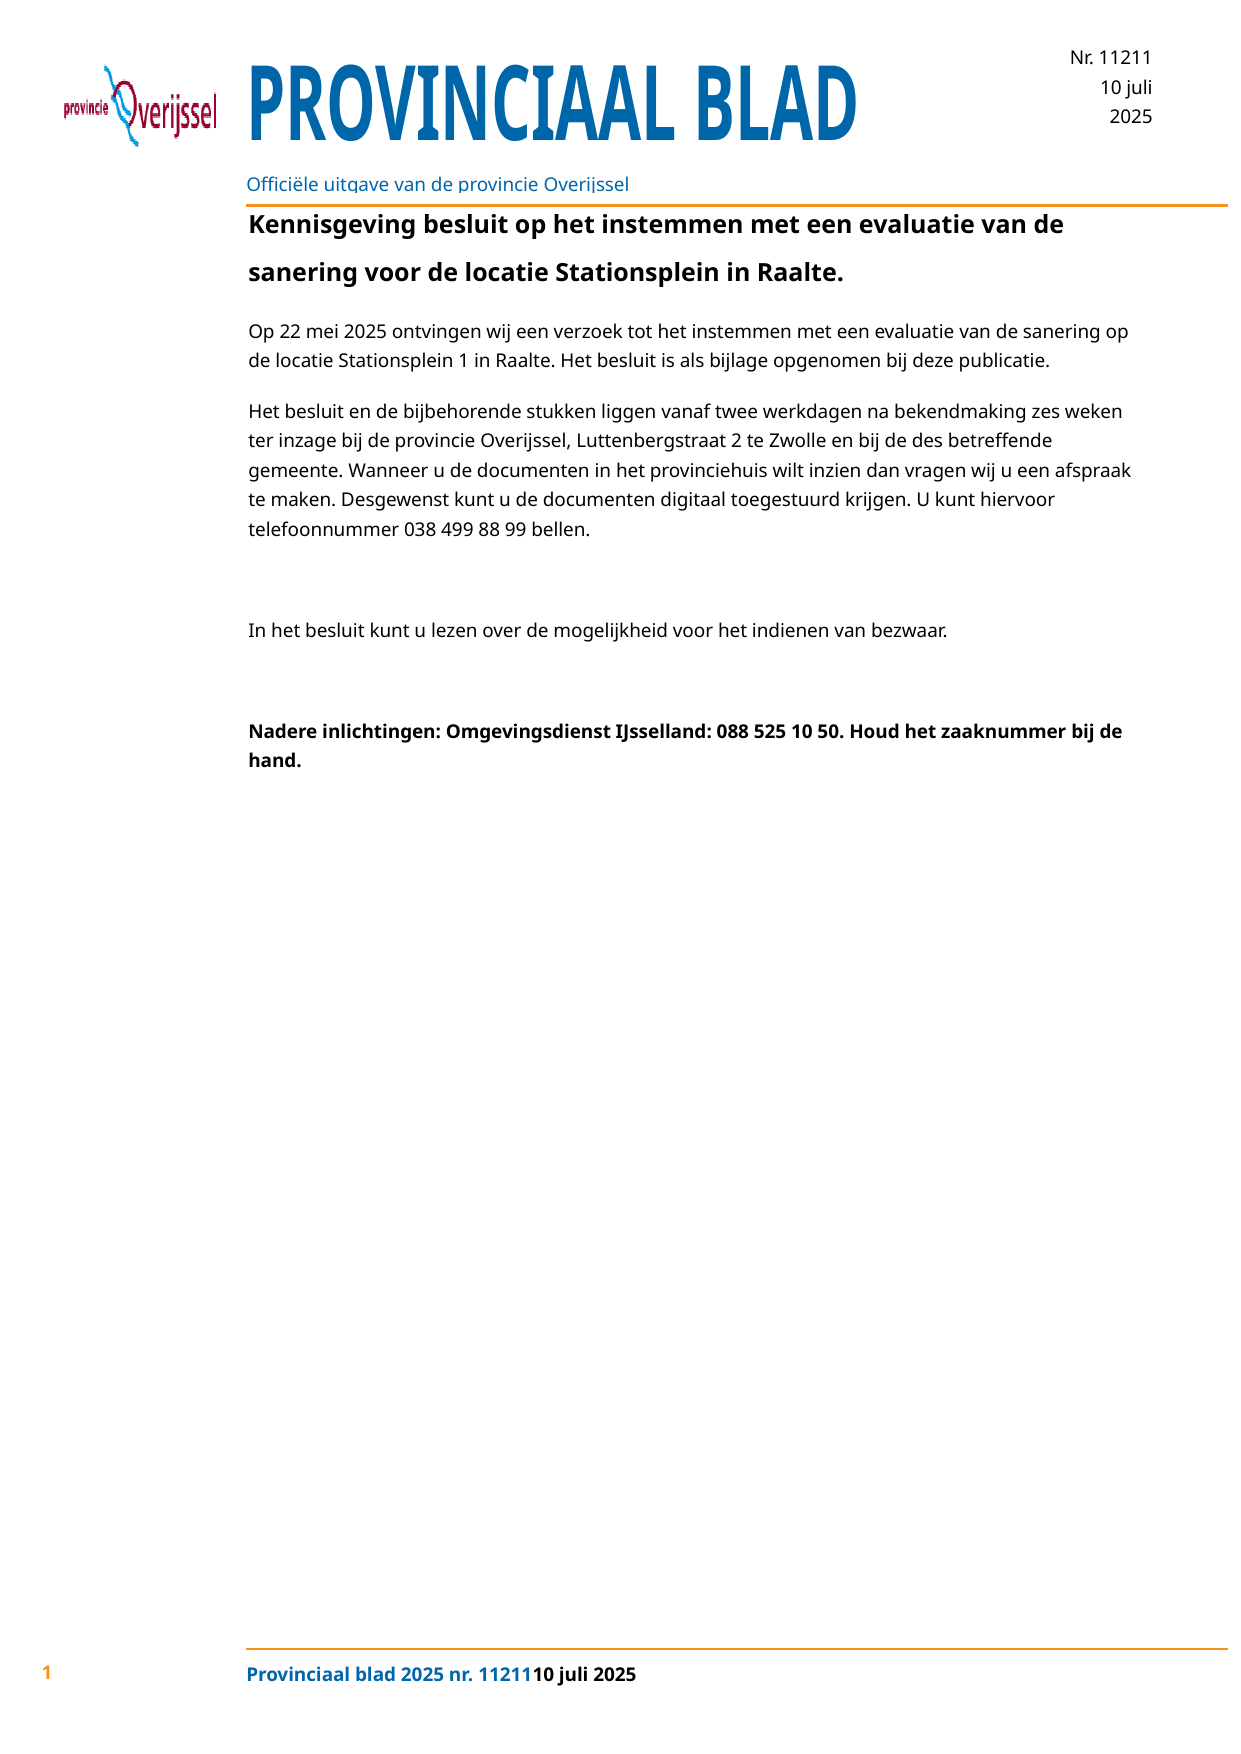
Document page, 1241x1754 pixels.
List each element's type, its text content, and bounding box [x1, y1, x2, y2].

picture [41, 47, 231, 172]
text Het besluit en de bijbehorende stukken liggen vanaf twee werkdagen na bekendmaking zes weken ter inzage bij de provincie Overijssel, Luttenbergstraat 2 te Zwolle en bij de des betreffende gemeente. Wanneer u de documenten in het provinciehuis wilt inzien dan vragen wij u een afspraak te maken. Desgewenst kunt u de documenten digitaal toegestuurd krijgen. U kunt hiervoor telefoonnummer 038 499 88 99 bellen. [248, 398, 1152, 542]
text Op 22 mei 2025 ontvingen wij een verzoek tot het instemmen met een evaluatie van de sanering op de locatie Stationsplein 1 in Raalte. Het besluit is als bijlage opgenomen bij deze publicatie. [248, 318, 1152, 373]
text Kennisgeving besluit op het instemmen met een evaluatie van de sanering voor de locatie Stationsplein in Raalte. [248, 207, 1152, 288]
text Nadere inlichtingen: Omgevingsdienst IJsselland: 088 525 10 50. Houd het zaaknummer bij de hand. [248, 718, 1152, 773]
text In het besluit kunt u lezen over de mogelijkheid voor het indienen van bezwaar. [248, 617, 1152, 643]
